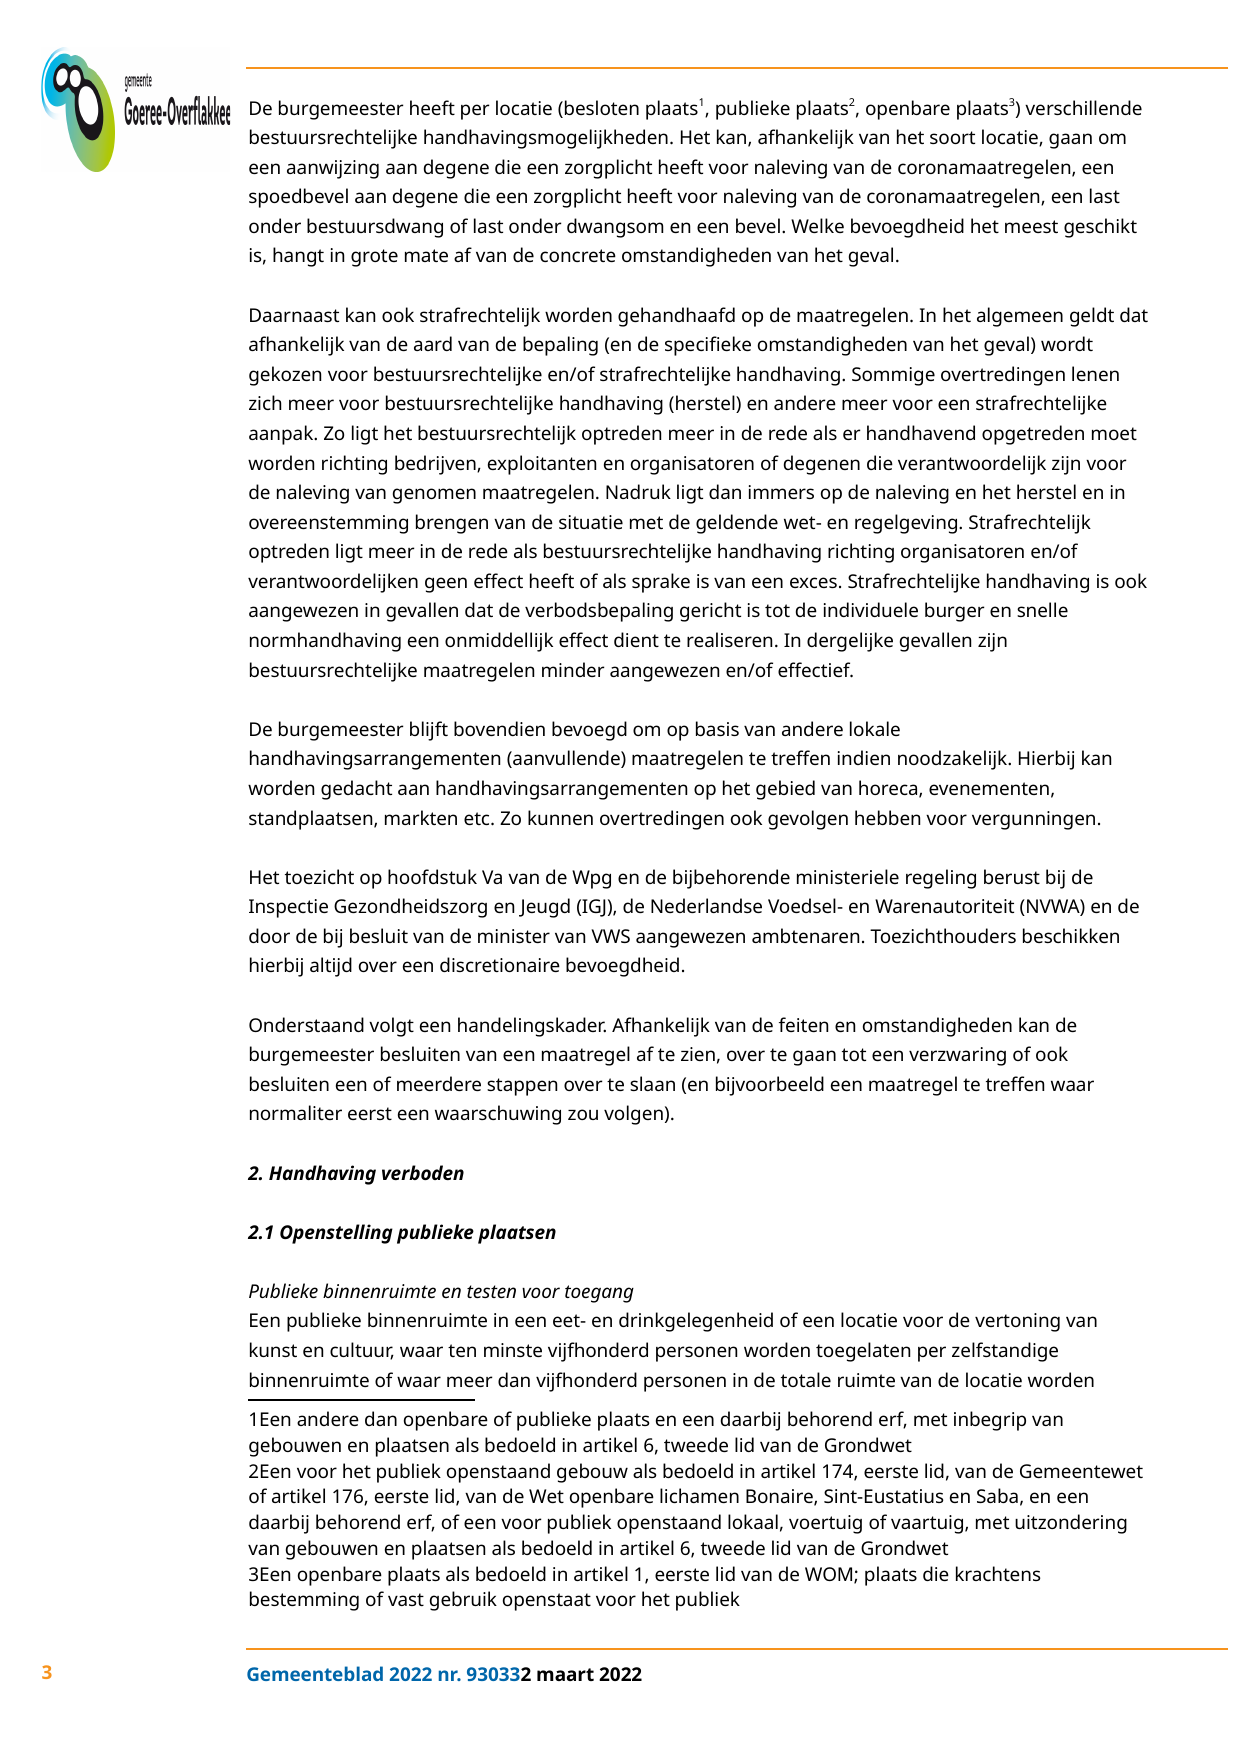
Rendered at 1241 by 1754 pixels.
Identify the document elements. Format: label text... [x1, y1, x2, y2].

text Het toezicht op hoofdstuk Va van de Wpg en de bijbehorende ministeriele regeling berust bij de Inspectie Gezondheidszorg en Jeugd (IGJ), de Nederlandse Voedsel- en Warenautoriteit (NVWA) en de door de bij besluit van de minister van VWS aangewezen ambtenaren. Toezichthouders beschikken hierbij altijd over een discretionaire bevoegdheid. [248, 864, 1152, 978]
text 2.1 Openstelling publieke plaatsen [248, 1219, 1152, 1245]
text Publieke binnenruimte en testen voor toegang [248, 1278, 1152, 1304]
text Een publieke binnenruimte in een eet- en drinkgelegenheid of een locatie voor de vertoning van kunst en cultuur, waar ten minste vijfhonderd personen worden toegelaten per zelfstandige binnenruimte of waar meer dan vijfhonderd personen in de totale ruimte van de locatie worden [248, 1308, 1152, 1393]
text Onderstaand volgt een handelingskader. Afhankelijk van de feiten en omstandigheden kan de burgemeester besluiten van een maatregel af te zien, over te gaan tot een verzwaring of ook besluiten een of meerdere stappen over te slaan (en bijvoorbeeld een maatregel te treffen waar normaliter eerst een waarschuwing zou volgen). [248, 1012, 1152, 1126]
text Een andere dan openbare of publieke plaats en een daarbij behorend erf, met inbegrip van gebouwen en plaatsen als bedoeld in artikel 6, tweede lid van de Grondwet [248, 1406, 1152, 1458]
text Een openbare plaats als bedoeld in artikel 1, eerste lid van de WOM; plaats die krachtens bestemming of vast gebruik openstaat voor het publiek [248, 1561, 1152, 1612]
text Een voor het publiek openstaand gebouw als bedoeld in artikel 174, eerste lid, van de Gemeentewet of artikel 176, eerste lid, van de Wet openbare lichamen Bonaire, Sint-Eustatius en Saba, en een daarbij behorend erf, of een voor publiek openstaand lokaal, voertuig of vaartuig, met uitzondering van gebouwen en plaatsen als bedoeld in artikel 6, tweede lid van de Grondwet [248, 1458, 1152, 1561]
text Daarnaast kan ook strafrechtelijk worden gehandhaafd op de maatregelen. In het algemeen geldt dat afhankelijk van de aard van de bepaling (en de specifieke omstandigheden van het geval) wordt gekozen voor bestuursrechtelijke en/of strafrechtelijke handhaving. Sommige overtredingen lenen zich meer voor bestuursrechtelijke handhaving (herstel) en andere meer voor een strafrechtelijke aanpak. Zo ligt het bestuursrechtelijk optreden meer in de rede als er handhavend opgetreden moet worden richting bedrijven, exploitanten en organisatoren of degenen die verantwoordelijk zijn voor de naleving van genomen maatregelen. Nadruk ligt dan immers op de naleving en het herstel en in overeenstemming brengen van de situatie met de geldende wet- en regelgeving. Strafrechtelijk optreden ligt meer in de rede als bestuursrechtelijke handhaving richting organisatoren en/of verantwoordelijken geen effect heeft of als sprake is van een exces. Strafrechtelijke handhaving is ook aangewezen in gevallen dat de verbodsbepaling gericht is tot de individuele burger en snelle normhandhaving een onmiddellijk effect dient te realiseren. In dergelijke gevallen zijn bestuursrechtelijke maatregelen minder aangewezen en/of effectief. [248, 302, 1152, 683]
text De burgemeester blijft bovendien bevoegd om op basis van andere lokale handhavingsarrangementen (aanvullende) maatregelen te treffen indien noodzakelijk. Hierbij kan worden gedacht aan handhavingsarrangementen op het gebied van horeca, evenementen, standplaatsen, markten etc. Zo kunnen overtredingen ook gevolgen hebben voor vergunningen. [248, 716, 1152, 831]
picture [41, 47, 231, 172]
text 2. Handhaving verboden [248, 1160, 1152, 1186]
text De burgemeester heeft per locatie (besloten plaats, publieke plaats, openbare plaats) verschillende bestuursrechtelijke handhavingsmogelijkheden. Het kan, afhankelijk van het soort locatie, gaan om een aanwijzing aan degene die een zorgplicht heeft voor naleving van de coronamaatregelen, een spoedbevel aan degene die een zorgplicht heeft voor naleving van de coronamaatregelen, een last onder bestuursdwang of last onder dwangsom en een bevel. Welke bevoegdheid het meest geschikt is, hangt in grote mate af van de concrete omstandigheden van het geval. [248, 95, 1152, 268]
